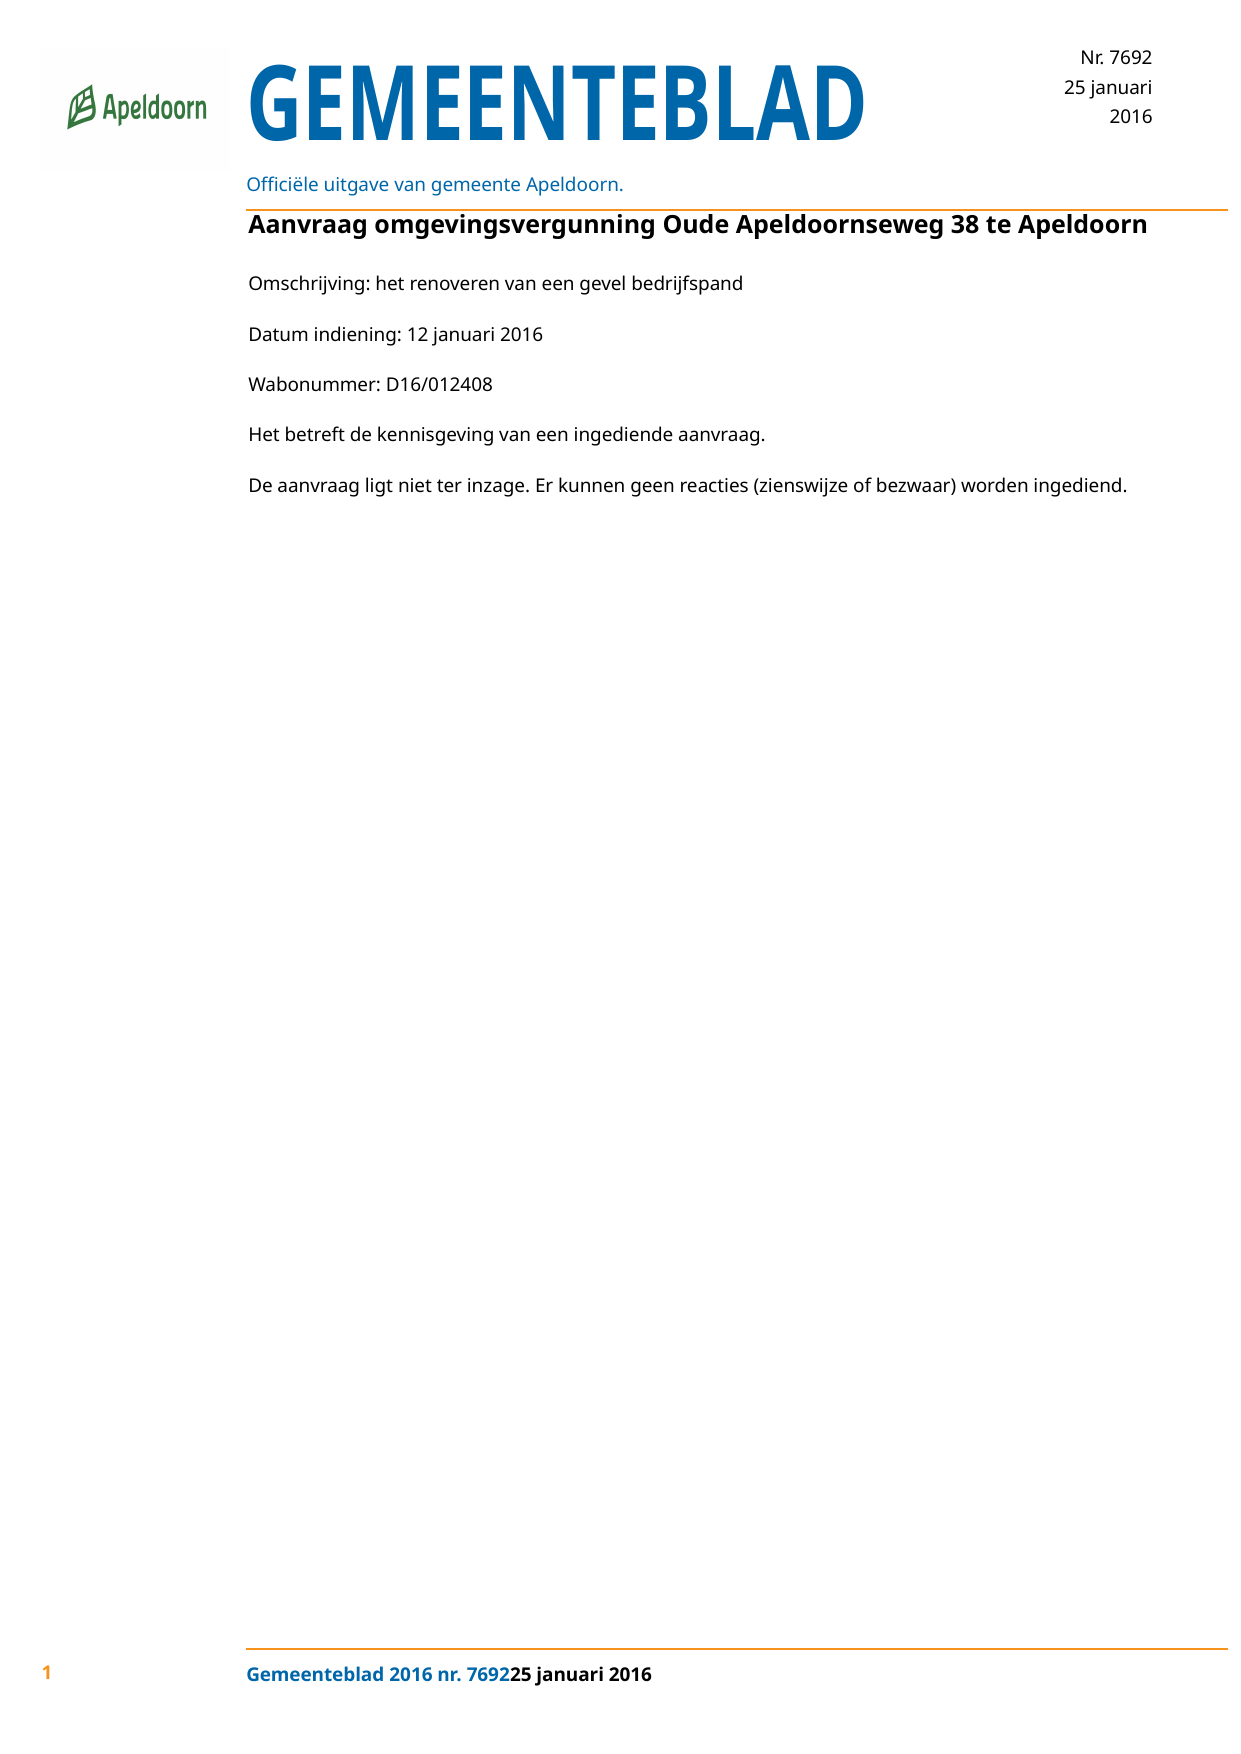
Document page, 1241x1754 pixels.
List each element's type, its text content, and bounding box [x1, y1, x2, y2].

text De aanvraag ligt niet ter inzage. Er kunnen geen reacties (zienswijze of bezwaar) worden ingediend. [248, 472, 1152, 498]
text Aanvraag omgevingsvergunning Oude Apeldoornseweg 38 te Apeldoorn [248, 211, 1152, 241]
text Datum indiening: 12 januari 2016 [248, 321, 1152, 346]
text Het betreft de kennisgeving van een ingediende aanvraag. [248, 422, 1152, 447]
text Wabonummer: D16/012408 [248, 371, 1152, 397]
text Omschrijving: het renoveren van een gevel bedrijfspand [248, 270, 1152, 296]
picture [41, 47, 231, 172]
